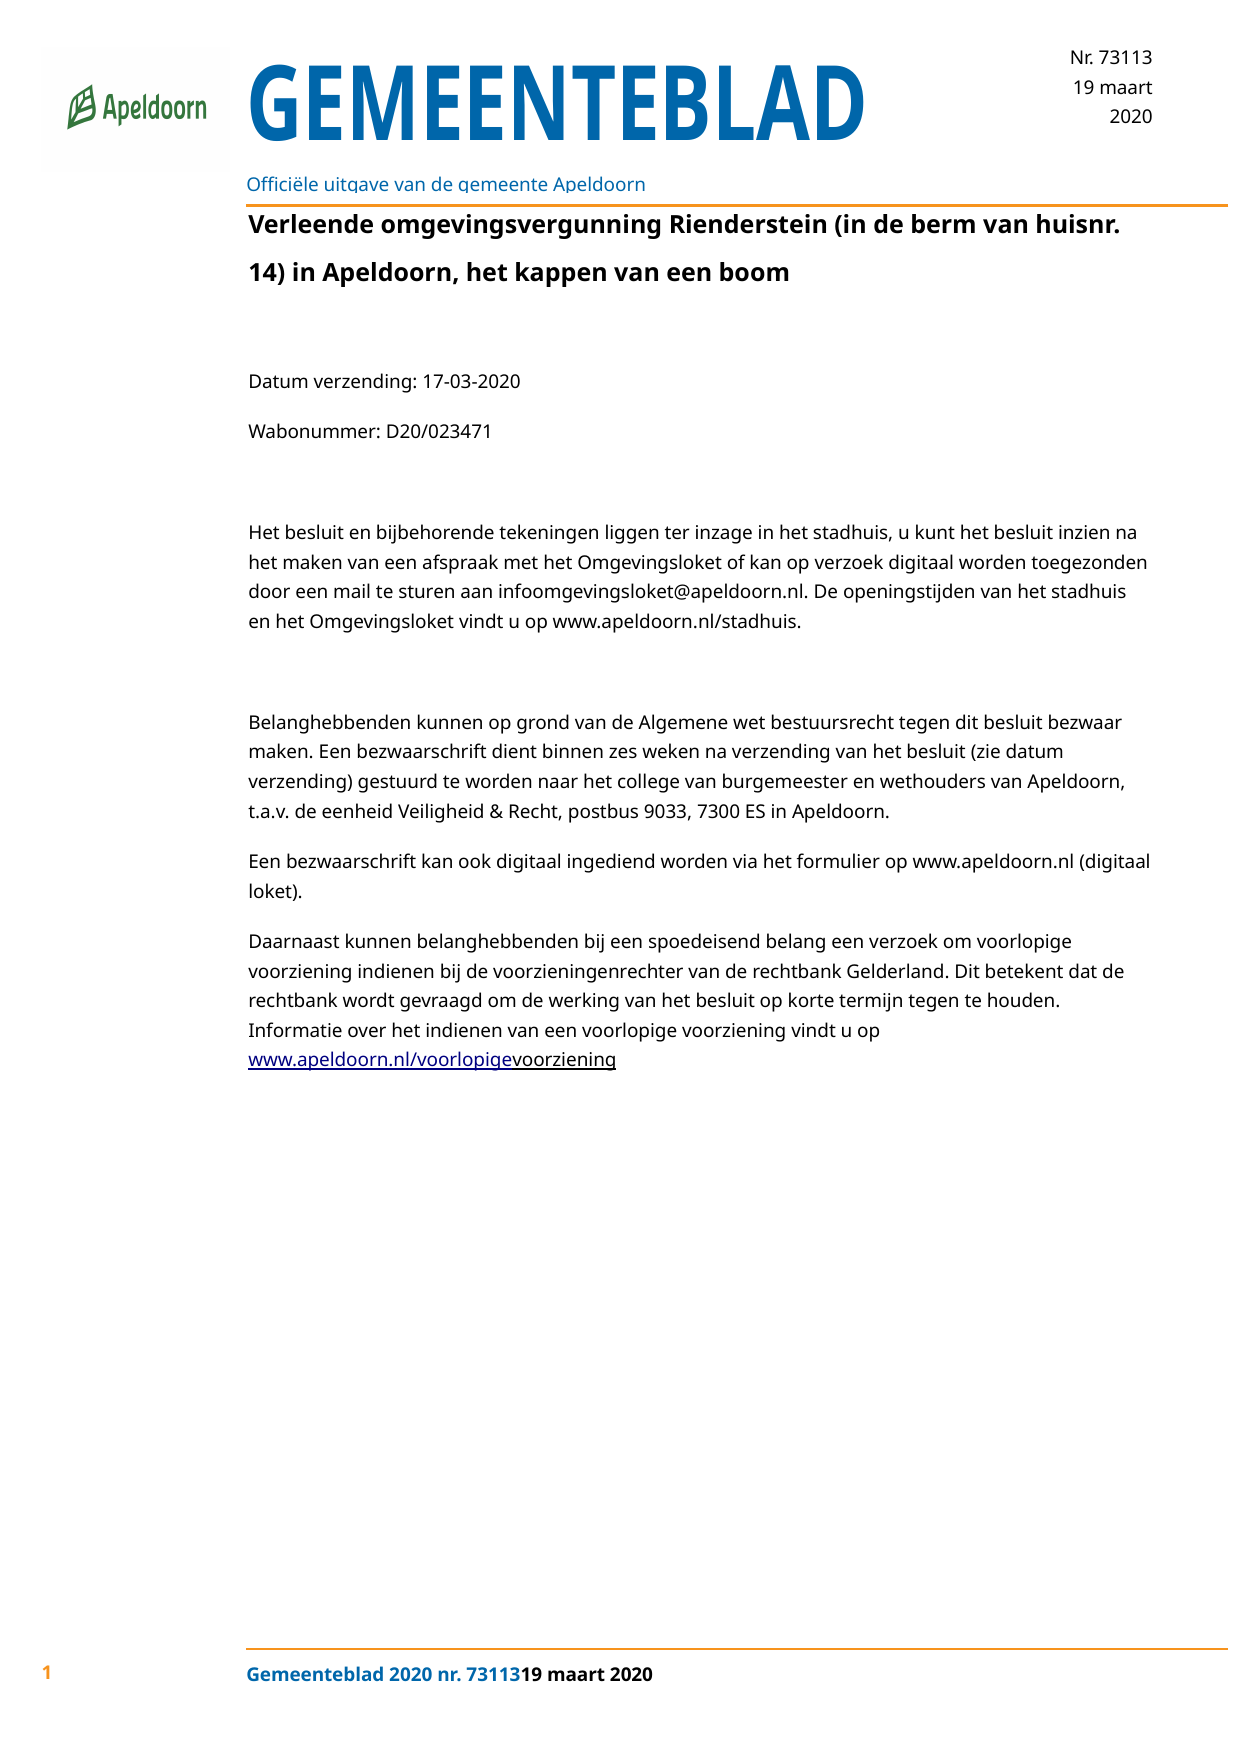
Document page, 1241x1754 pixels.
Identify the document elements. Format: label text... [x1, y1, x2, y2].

text Datum verzending: 17-03-2020 [248, 368, 1152, 394]
text Het besluit en bijbehorende tekeningen liggen ter inzage in het stadhuis, u kunt het besluit inzien na het maken van een afspraak met het Omgevingsloket of kan op verzoek digitaal worden toegezonden door een mail te sturen aan infoomgevingsloket@apeldoorn.nl. De openingstijden van het stadhuis en het Omgevingsloket vindt u op www.apeldoorn.nl/stadhuis. [248, 519, 1152, 634]
text Wabonummer: D20/023471 [248, 419, 1152, 444]
text Daarnaast kunnen belanghebbenden bij een spoedeisend belang een verzoek om voorlopige voorziening indienen bij de voorzieningenrechter van de rechtbank Gelderland. Dit betekent dat de rechtbank wordt gevraagd om de werking van het besluit op korte termijn tegen te houden. Informatie over het indienen van een voorlopige voorziening vindt u op www.apeldoorn.nl/voorlopigevoorziening [248, 928, 1152, 1072]
text Belanghebbenden kunnen op grond van de Algemene wet bestuursrecht tegen dit besluit bezwaar maken. Een bezwaarschrift dient binnen zes weken na verzending van het besluit (zie datum verzending) gestuurd te worden naar het college van burgemeester en wethouders van Apeldoorn, t.a.v. de eenheid Veiligheid & Recht, postbus 9033, 7300 ES in Apeldoorn. [248, 709, 1152, 824]
text Een bezwaarschrift kan ook digitaal ingediend worden via het formulier op www.apeldoorn.nl (digitaal loket). [248, 848, 1152, 904]
picture [41, 47, 231, 172]
text Verleende omgevingsvergunning Rienderstein (in de berm van huisnr. 14) in Apeldoorn, het kappen van een boom [248, 207, 1152, 288]
